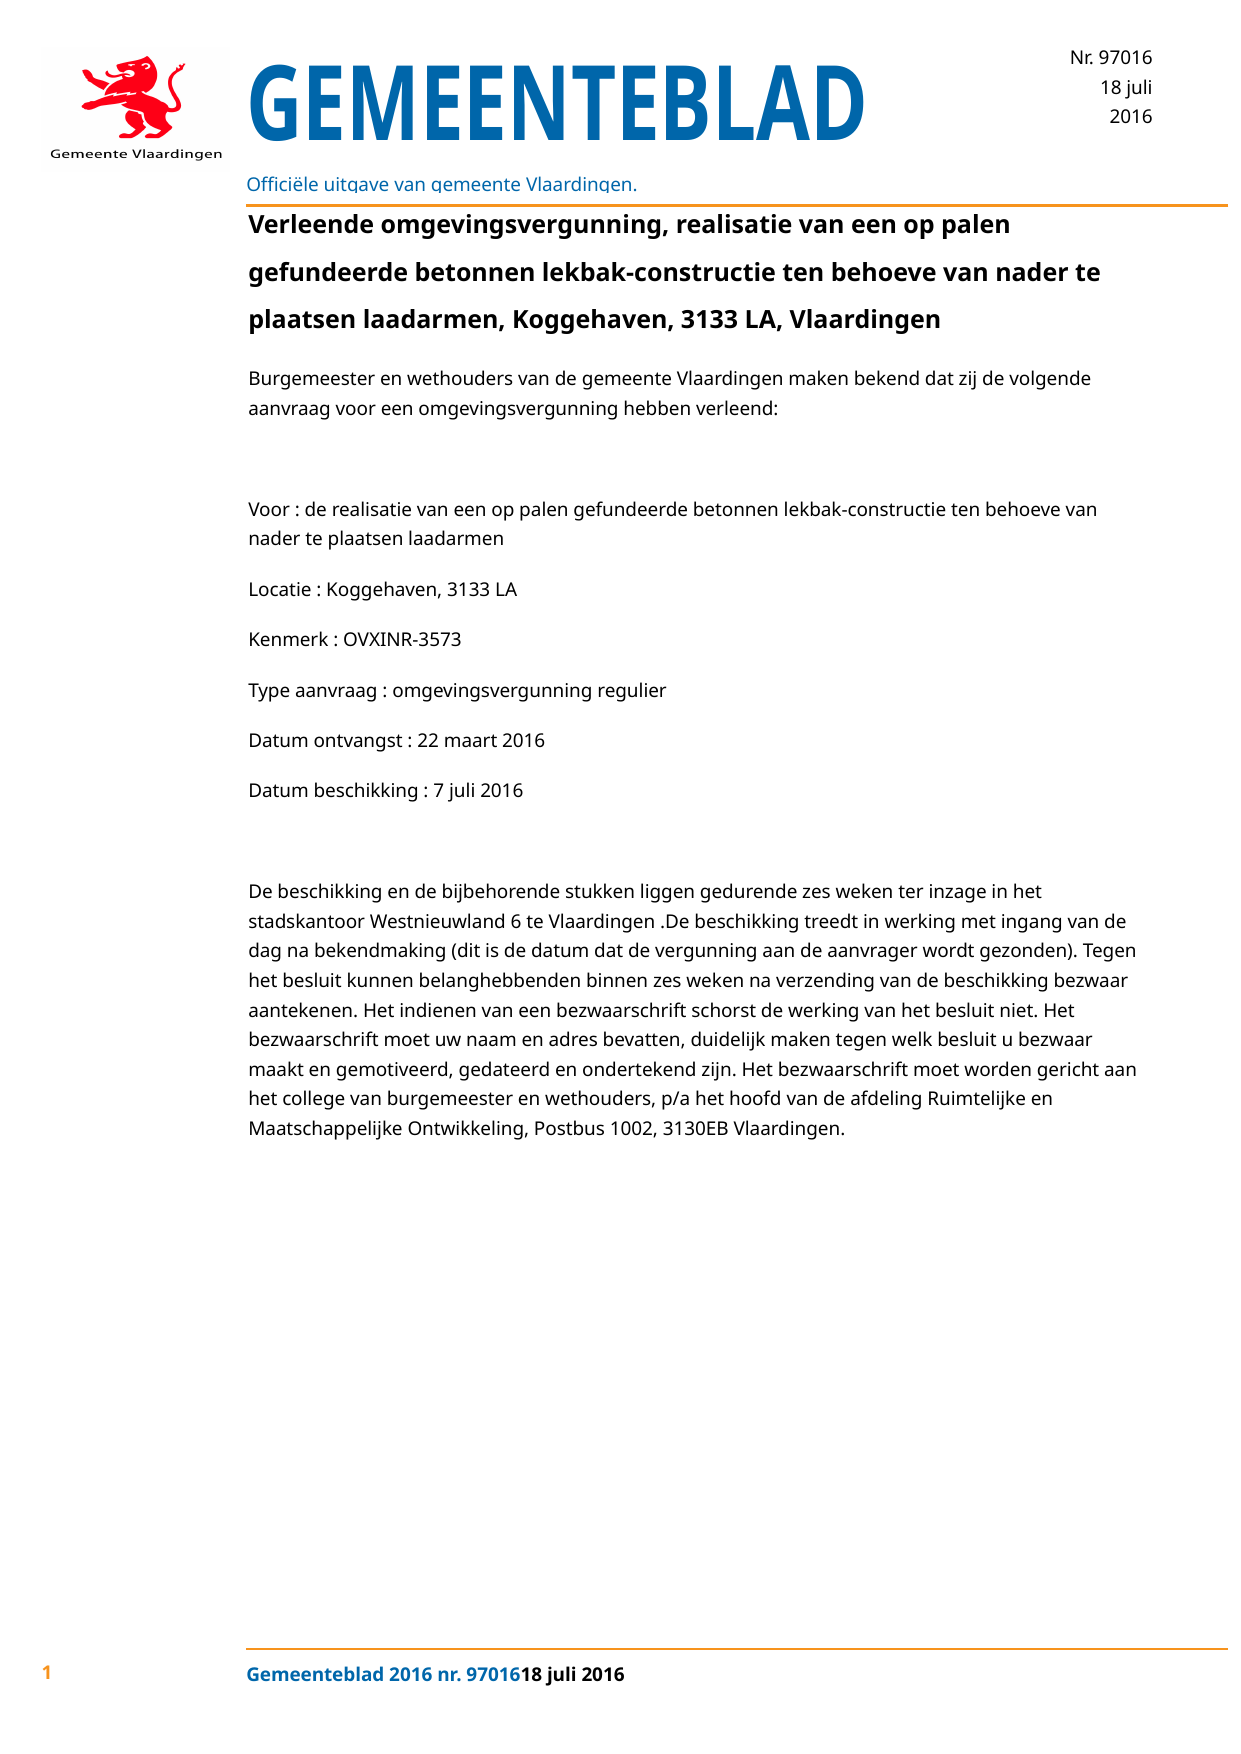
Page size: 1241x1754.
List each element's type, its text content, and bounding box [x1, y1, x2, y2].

text Voor : de realisatie van een op palen gefundeerde betonnen lekbak-constructie ten behoeve van nader te plaatsen laadarmen [248, 496, 1152, 551]
text Type aanvraag : omgevingsvergunning regulier [248, 677, 1152, 702]
text De beschikking en de bijbehorende stukken liggen gedurende zes weken ter inzage in het stadskantoor Westnieuwland 6 te Vlaardingen .De beschikking treedt in werking met ingang van de dag na bekendmaking (dit is de datum dat de vergunning aan de aanvrager wordt gezonden). Tegen het besluit kunnen belanghebbenden binnen zes weken na verzending van de beschikking bezwaar aantekenen. Het indienen van een bezwaarschrift schorst de werking van het besluit niet. Het bezwaarschrift moet uw naam en adres bevatten, duidelijk maken tegen welk besluit u bezwaar maakt en gemotiveerd, gedateerd en ondertekend zijn. Het bezwaarschrift moet worden gericht aan het college van burgemeester en wethouders, p/a het hoofd van de afdeling Ruimtelijke en Maatschappelijke Ontwikkeling, Postbus 1002, 3130EB Vlaardingen. [248, 878, 1152, 1141]
text Locatie : Koggehaven, 3133 LA [248, 576, 1152, 602]
text Kenmerk : OVXINR-3573 [248, 626, 1152, 652]
text Verleende omgevingsvergunning, realisatie van een op palen gefundeerde betonnen lekbak-constructie ten behoeve van nader te plaatsen laadarmen, Koggehaven, 3133 LA, Vlaardingen [248, 207, 1152, 336]
picture [41, 47, 231, 172]
text Datum ontvangst : 22 maart 2016 [248, 727, 1152, 753]
text Burgemeester en wethouders van de gemeente Vlaardingen maken bekend dat zij de volgende aanvraag voor een omgevingsvergunning hebben verleend: [248, 366, 1152, 421]
text Datum beschikking : 7 juli 2016 [248, 778, 1152, 803]
